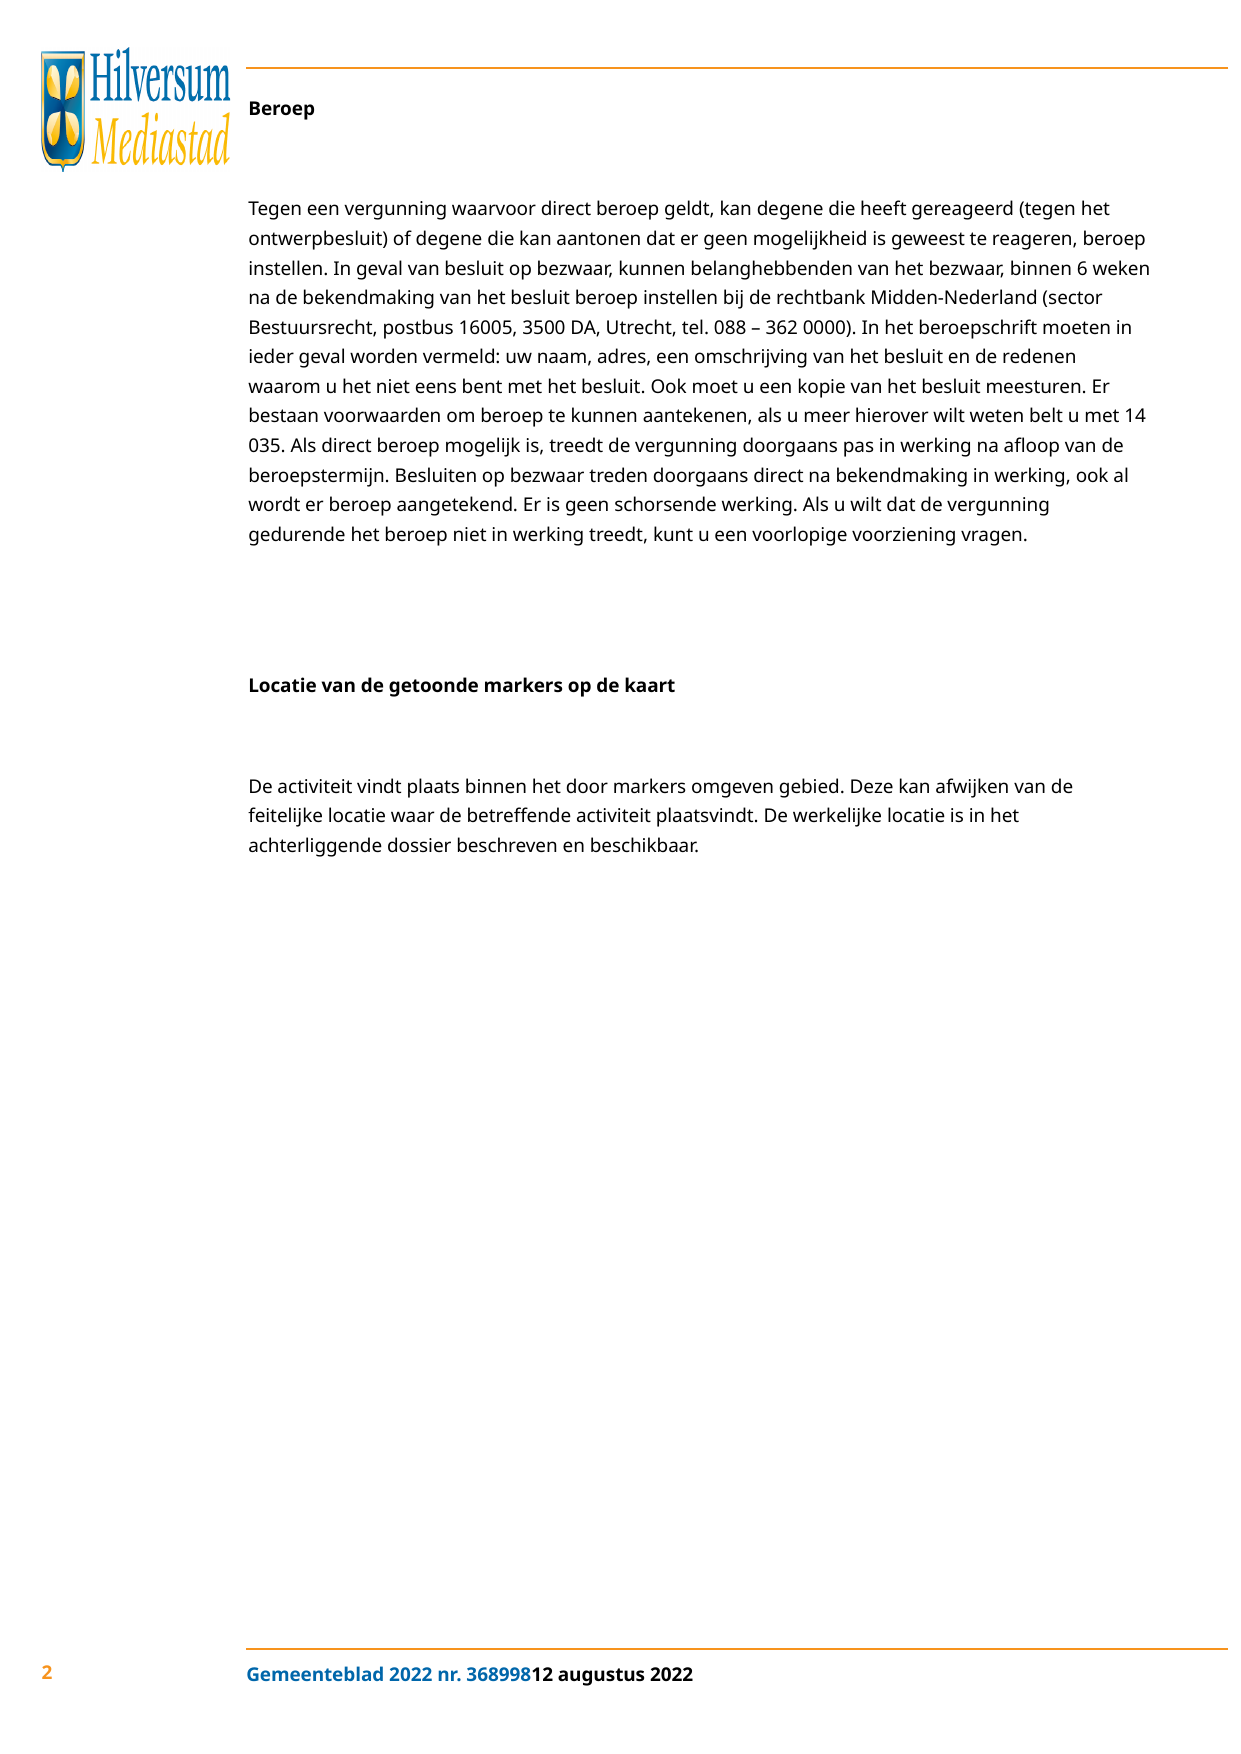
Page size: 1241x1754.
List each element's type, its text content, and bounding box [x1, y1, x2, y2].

text Locatie van de getoonde markers op de kaart [248, 672, 1152, 698]
text Tegen een vergunning waarvoor direct beroep geldt, kan degene die heeft gereageerd (tegen het ontwerpbesluit) of degene die kan aantonen dat er geen mogelijkheid is geweest te reageren, beroep instellen. In geval van besluit op bezwaar, kunnen belanghebbenden van het bezwaar, binnen 6 weken na de bekendmaking van het besluit beroep instellen bij de rechtbank Midden-Nederland (sector Bestuursrecht, postbus 16005, 3500 DA, Utrecht, tel. 088 – 362 0000). In het beroepschrift moeten in ieder geval worden vermeld: uw naam, adres, een omschrijving van het besluit en de redenen waarom u het niet eens bent met het besluit. Ook moet u een kopie van het besluit meesturen. Er bestaan voorwaarden om beroep te kunnen aantekenen, als u meer hierover wilt weten belt u met 14 035. Als direct beroep mogelijk is, treedt de vergunning doorgaans pas in werking na afloop van de beroepstermijn. Besluiten op bezwaar treden doorgaans direct na bekendmaking in werking, ook al wordt er beroep aangetekend. Er is geen schorsende werking. Als u wilt dat de vergunning gedurende het beroep niet in werking treedt, kunt u een voorlopige voorziening vragen. [248, 196, 1152, 547]
text Beroep [248, 95, 1152, 121]
picture [41, 47, 231, 172]
text De activiteit vindt plaats binnen het door markers omgeven gebied. Deze kan afwijken van de feitelijke locatie waar de betreffende activiteit plaatsvindt. De werkelijke locatie is in het achterliggende dossier beschreven en beschikbaar. [248, 773, 1152, 858]
